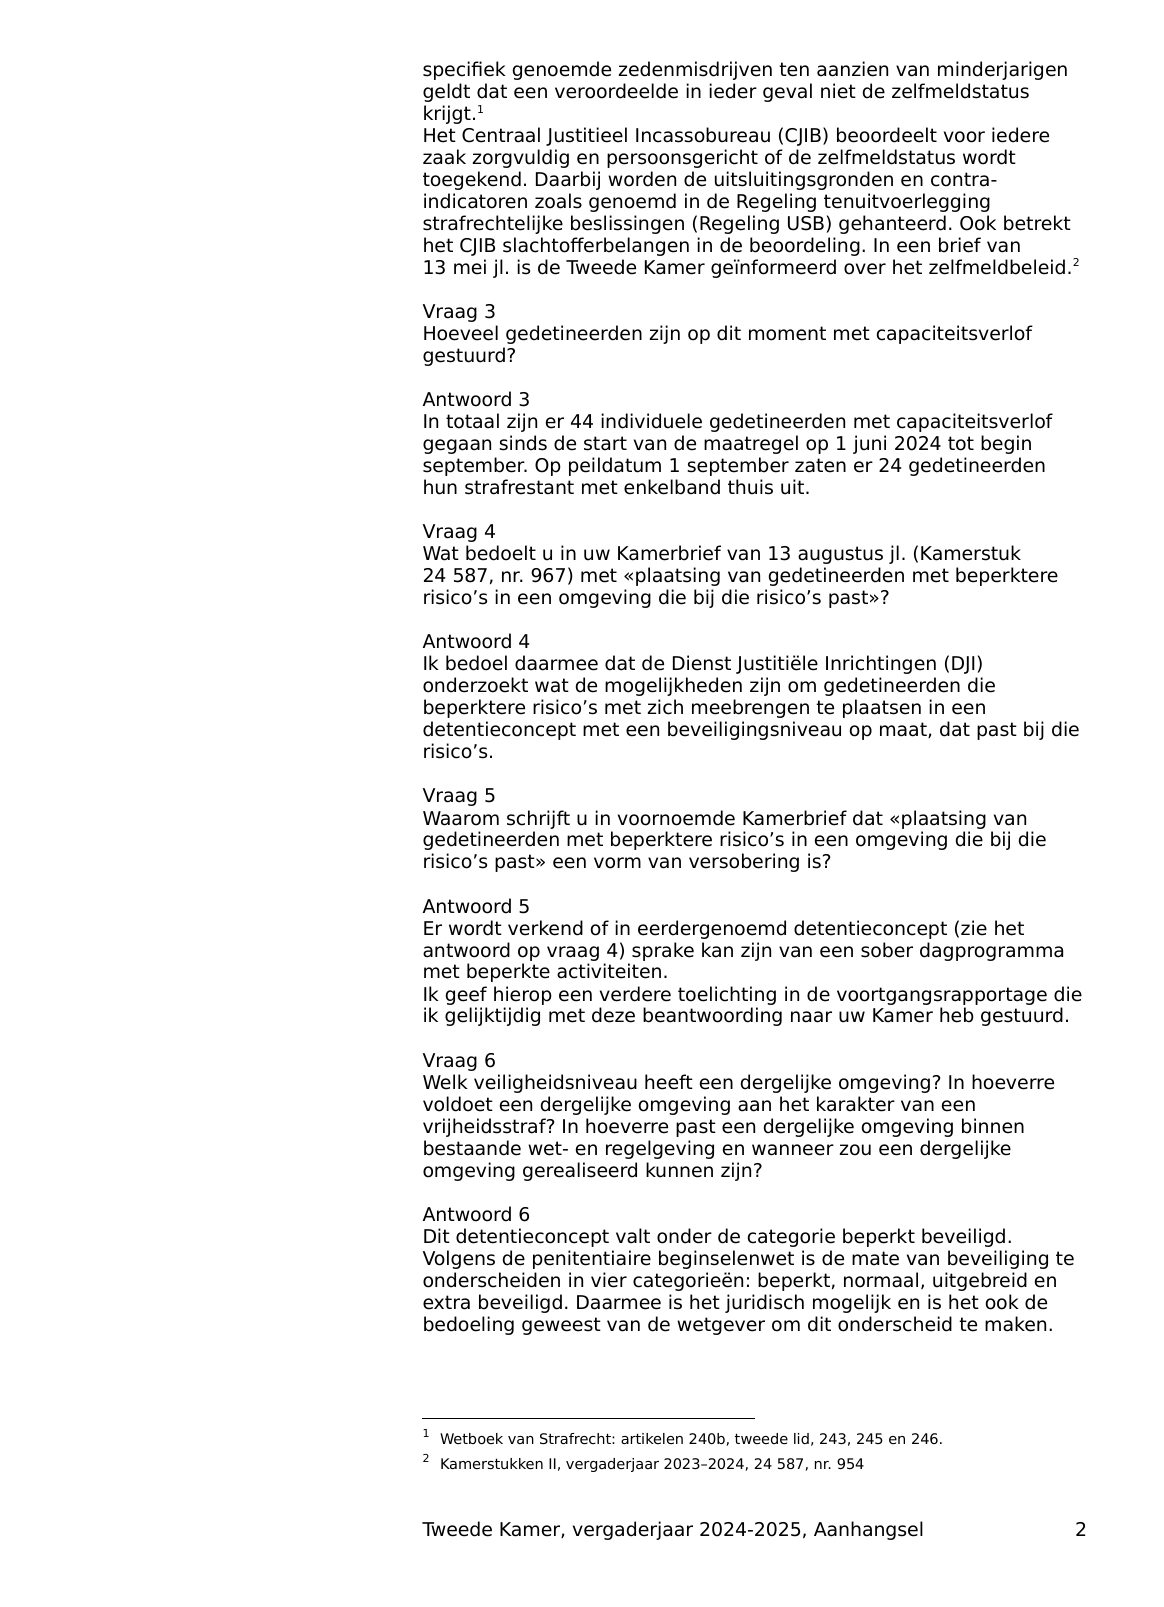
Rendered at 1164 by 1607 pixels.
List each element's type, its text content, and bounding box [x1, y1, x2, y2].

text Antwoord 4 [422, 631, 1087, 653]
text In totaal zijn er 44 individuele gedetineerden met capaciteitsverlof gegaan sinds de start van de maatregel op 1 juni 2024 tot begin september. Op peildatum 1 september zaten er 24 gedetineerden hun strafrestant met enkelband thuis uit. [422, 411, 1087, 499]
text Waarom schrijft u in voornoemde Kamerbrief dat «plaatsing van gedetineerden met beperktere risico’s in een omgeving die bij die risico’s past» een vorm van versobering is? [422, 807, 1087, 873]
text Dit detentieconcept valt onder de categorie beperkt beveiligd. Volgens de penitentiaire beginselenwet is de mate van beveiliging te onderscheiden in vier categorieën: beperkt, normaal, uitgebreid en extra beveiligd. Daarmee is het juridisch mogelijk en is het ook de bedoeling geweest van de wetgever om dit onderscheid te maken. [422, 1226, 1087, 1336]
text Er wordt verkend of in eerdergenoemd detentieconcept (zie het antwoord op vraag 4) sprake kan zijn van een sober dagprogramma met beperkte activiteiten. [422, 917, 1087, 983]
text Antwoord 3 [422, 389, 1087, 411]
text specifiek genoemde zedenmisdrijven ten aanzien van minderjarigen geldt dat een veroordeelde in ieder geval niet de zelfmeldstatus krijgt. [422, 59, 1087, 125]
text Wat bedoelt u in uw Kamerbrief van 13 augustus jl. (Kamerstuk 24 587, nr. 967) met «plaatsing van gedetineerden met beperktere risico’s in een omgeving die bij die risico’s past»? [422, 543, 1087, 609]
text Vraag 6 [422, 1049, 1087, 1072]
text Kamerstukken II, vergaderjaar 2023–2024, 24 587, nr. 954 [422, 1452, 1087, 1474]
text Wetboek van Strafrecht: artikelen 240b, tweede lid, 243, 245 en 246. [422, 1427, 1087, 1449]
text Hoeveel gedetineerden zijn op dit moment met capaciteitsverlof gestuurd? [422, 323, 1087, 367]
text Welk veiligheidsniveau heeft een dergelijke omgeving? In hoeverre voldoet een dergelijke omgeving aan het karakter van een vrijheidsstraf? In hoeverre past een dergelijke omgeving binnen bestaande wet- en regelgeving en wanneer zou een dergelijke omgeving gerealiseerd kunnen zijn? [422, 1072, 1087, 1181]
text Ik bedoel daarmee dat de Dienst Justitiële Inrichtingen (DJI) onderzoekt wat de mogelijkheden zijn om gedetineerden die beperktere risico’s met zich meebrengen te plaatsen in een detentieconcept met een beveiligingsniveau op maat, dat past bij die risico’s. [422, 653, 1087, 763]
text Antwoord 5 [422, 896, 1087, 917]
text Het Centraal Justitieel Incassobureau (CJIB) beoordeelt voor iedere zaak zorgvuldig en persoonsgericht of de zelfmeldstatus wordt toegekend. Daarbij worden de uitsluitingsgronden en contra-indicatoren zoals genoemd in de Regeling tenuitvoerlegging strafrechtelijke beslissingen (Regeling USB) gehanteerd. Ook betrekt het CJIB slachtofferbelangen in de beoordeling. In een brief van 13 mei jl. is de Tweede Kamer geïnformeerd over het zelfmeldbeleid. [422, 125, 1087, 279]
text Antwoord 6 [422, 1204, 1087, 1226]
text Vraag 3 [422, 301, 1087, 323]
text Ik geef hierop een verdere toelichting in de voortgangsrapportage die ik gelijktijdig met deze beantwoording naar uw Kamer heb gestuurd. [422, 983, 1087, 1027]
text Vraag 4 [422, 521, 1087, 543]
text Vraag 5 [422, 785, 1087, 807]
